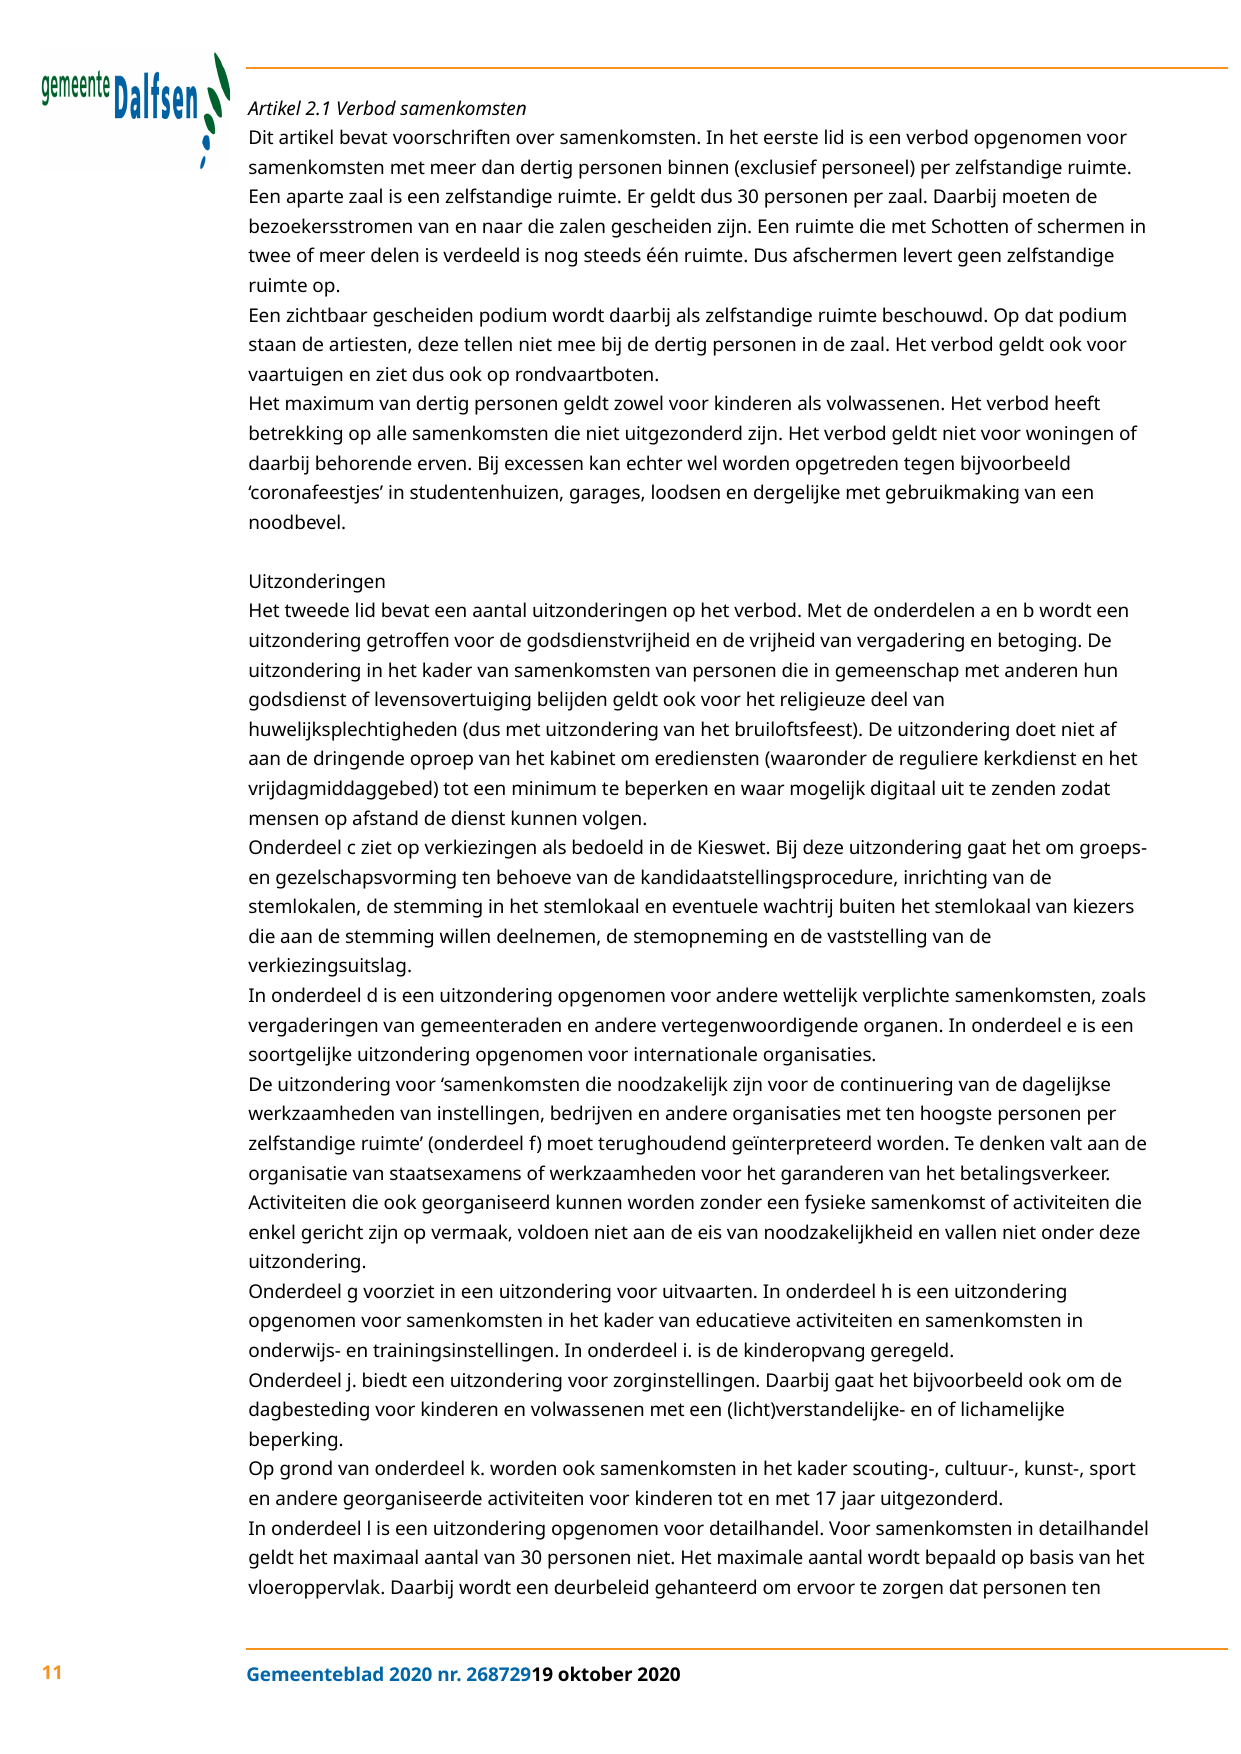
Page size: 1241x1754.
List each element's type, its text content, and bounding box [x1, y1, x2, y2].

text Op grond van onderdeel k. worden ook samenkomsten in het kader scouting-, cultuur-, kunst-, sport en andere georganiseerde activiteiten voor kinderen tot en met 17 jaar uitgezonderd. [248, 1456, 1152, 1511]
text Het maximum van dertig personen geldt zowel voor kinderen als volwassenen. Het verbod heeft betrekking op alle samenkomsten die niet uitgezonderd zijn. Het verbod geldt niet voor woningen of daarbij behorende erven. Bij excessen kan echter wel worden opgetreden tegen bijvoorbeeld ‘coronafeestjes’ in studentenhuizen, garages, loodsen en dergelijke met gebruikmaking van een noodbevel. [248, 391, 1152, 535]
text Artikel 2.1 Verbod samenkomsten [248, 95, 1152, 121]
text Het tweede lid bevat een aantal uitzonderingen op het verbod. Met de onderdelen a en b wordt een uitzondering getroffen voor de godsdienstvrijheid en de vrijheid van vergadering en betoging. De uitzondering in het kader van samenkomsten van personen die in gemeenschap met anderen hun godsdienst of levensovertuiging belijden geldt ook voor het religieuze deel van huwelijksplechtigheden (dus met uitzondering van het bruiloftsfeest). De uitzondering doet niet af aan de dringende oproep van het kabinet om erediensten (waaronder de reguliere kerkdienst en het vrijdagmiddaggebed) tot een minimum te beperken en waar mogelijk digitaal uit te zenden zodat mensen op afstand de dienst kunnen volgen. [248, 598, 1152, 831]
text Onderdeel g voorziet in een uitzondering voor uitvaarten. In onderdeel h is een uitzondering opgenomen voor samenkomsten in het kader van educatieve activiteiten en samenkomsten in onderwijs- en trainingsinstellingen. In onderdeel i. is de kinderopvang geregeld. [248, 1278, 1152, 1363]
text Uitzonderingen [248, 568, 1152, 594]
text Dit artikel bevat voorschriften over samenkomsten. In het eerste lid is een verbod opgenomen voor samenkomsten met meer dan dertig personen binnen (exclusief personeel) per zelfstandige ruimte. Een aparte zaal is een zelfstandige ruimte. Er geldt dus 30 personen per zaal. Daarbij moeten de bezoekersstromen van en naar die zalen gescheiden zijn. Een ruimte die met Schotten of schermen in twee of meer delen is verdeeld is nog steeds één ruimte. Dus afschermen levert geen zelfstandige ruimte op. [248, 124, 1152, 298]
text Een zichtbaar gescheiden podium wordt daarbij als zelfstandige ruimte beschouwd. Op dat podium staan de artiesten, deze tellen niet mee bij de dertig personen in de zaal. Het verbod geldt ook voor vaartuigen en ziet dus ook op rondvaartboten. [248, 302, 1152, 387]
text In onderdeel l is een uitzondering opgenomen voor detailhandel. Voor samenkomsten in detailhandel geldt het maximaal aantal van 30 personen niet. Het maximale aantal wordt bepaald op basis van het vloeroppervlak. Daarbij wordt een deurbeleid gehanteerd om ervoor te zorgen dat personen ten [248, 1515, 1152, 1600]
text Onderdeel c ziet op verkiezingen als bedoeld in de Kieswet. Bij deze uitzondering gaat het om groeps- en gezelschapsvorming ten behoeve van de kandidaatstellingsprocedure, inrichting van de stemlokalen, de stemming in het stemlokaal en eventuele wachtrij buiten het stemlokaal van kiezers die aan de stemming willen deelnemen, de stemopneming en de vaststelling van de verkiezingsuitslag. [248, 834, 1152, 978]
text Onderdeel j. biedt een uitzondering voor zorginstellingen. Daarbij gaat het bijvoorbeeld ook om de dagbesteding voor kinderen en volwassenen met een (licht)verstandelijke- en of lichamelijke beperking. [248, 1367, 1152, 1452]
picture [41, 47, 231, 172]
text De uitzondering voor ‘samenkomsten die noodzakelijk zijn voor de continuering van de dagelijkse werkzaamheden van instellingen, bedrijven en andere organisaties met ten hoogste personen per zelfstandige ruimte’ (onderdeel f) moet terughoudend geïnterpreteerd worden. Te denken valt aan de organisatie van staatsexamens of werkzaamheden voor het garanderen van het betalingsverkeer. Activiteiten die ook georganiseerd kunnen worden zonder een fysieke samenkomst of activiteiten die enkel gericht zijn op vermaak, voldoen niet aan de eis van noodzakelijkheid en vallen niet onder deze uitzondering. [248, 1071, 1152, 1274]
text In onderdeel d is een uitzondering opgenomen voor andere wettelijk verplichte samenkomsten, zoals vergaderingen van gemeenteraden en andere vertegenwoordigende organen. In onderdeel e is een soortgelijke uitzondering opgenomen voor internationale organisaties. [248, 982, 1152, 1067]
